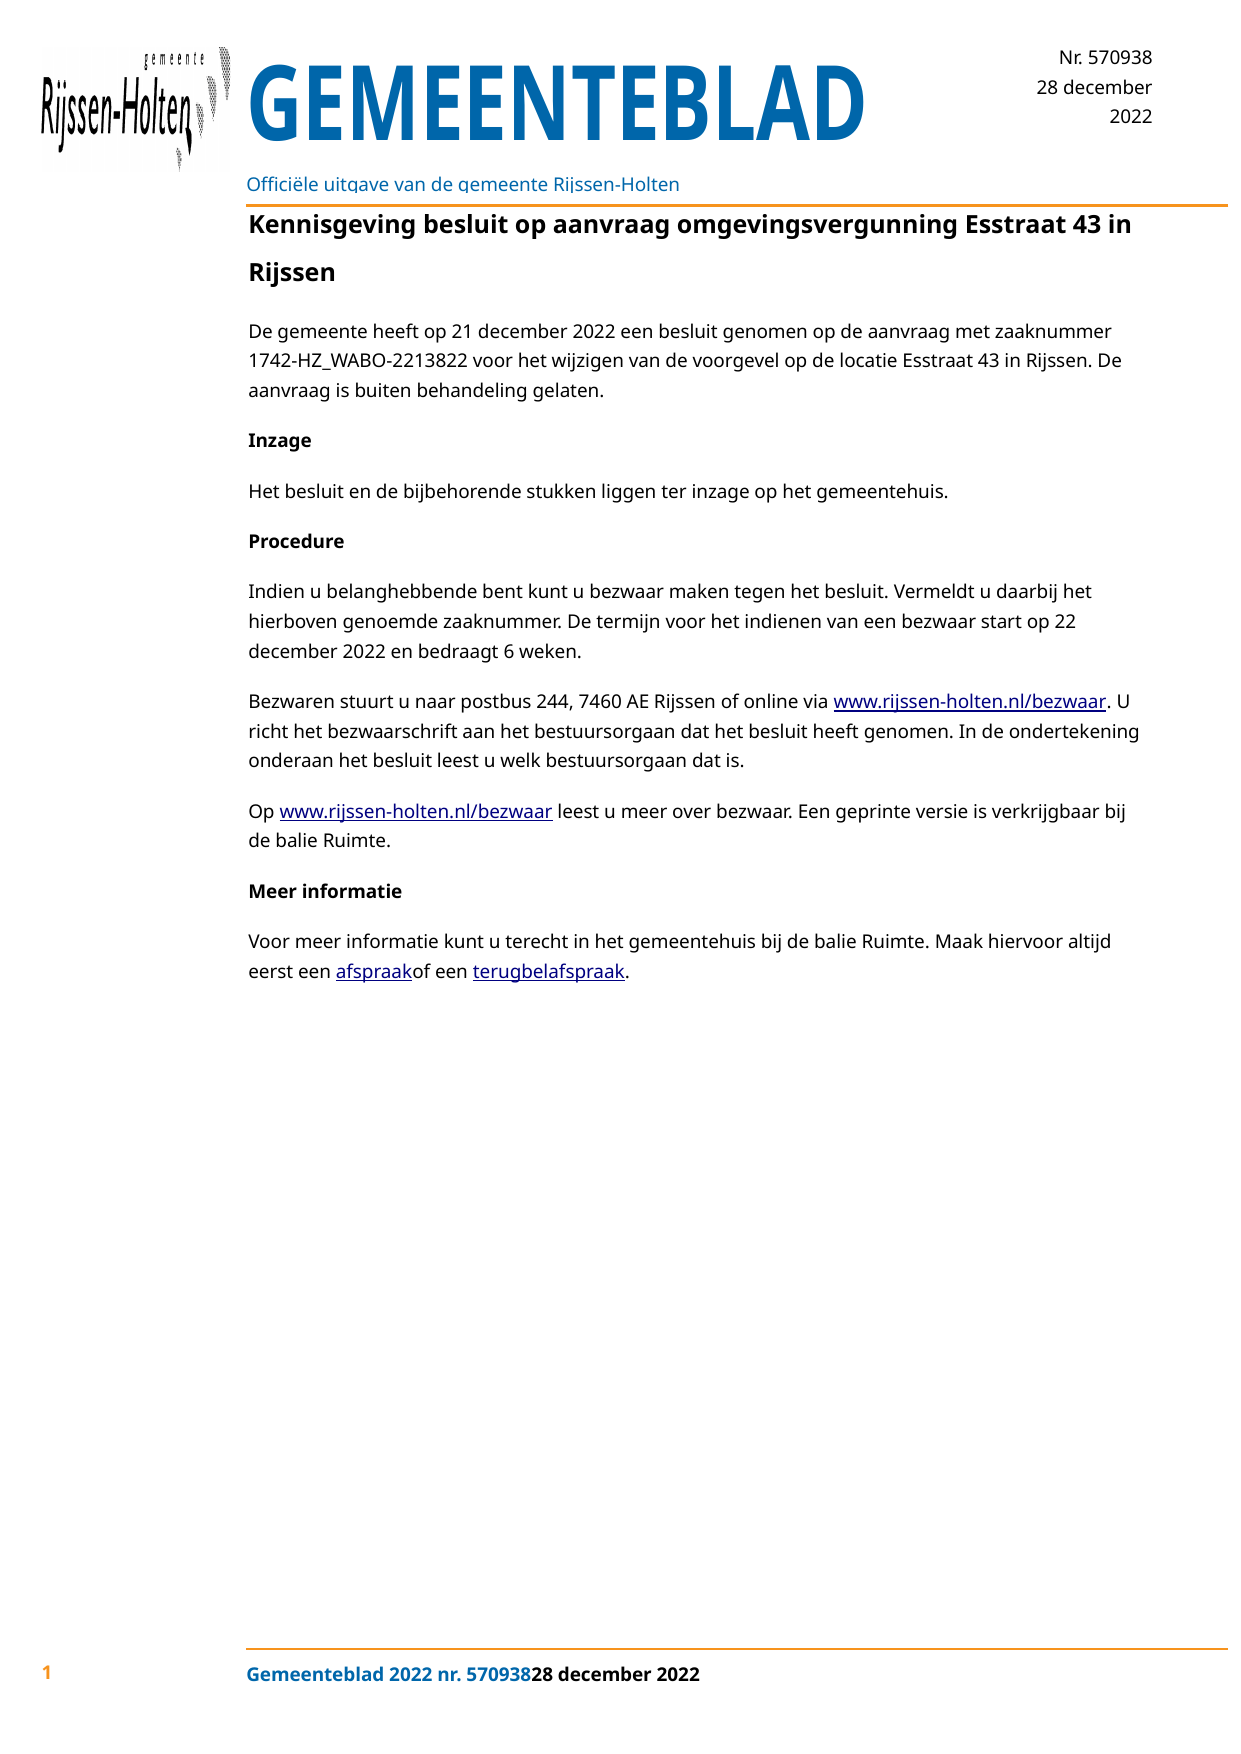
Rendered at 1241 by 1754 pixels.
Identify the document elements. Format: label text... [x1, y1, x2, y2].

text Op www.rijssen-holten.nl/bezwaar leest u meer over bezwaar. Een geprinte versie is verkrijgbaar bij de balie Ruimte. [248, 798, 1152, 853]
text Het besluit en de bijbehorende stukken liggen ter inzage op het gemeentehuis. [248, 478, 1152, 504]
text Bezwaren stuurt u naar postbus 244, 7460 AE Rijssen of online via www.rijssen-holten.nl/bezwaar. U richt het bezwaarschrift aan het bestuursorgaan dat het besluit heeft genomen. In de ondertekening onderaan het besluit leest u welk bestuursorgaan dat is. [248, 688, 1152, 773]
text Kennisgeving besluit op aanvraag omgevingsvergunning Esstraat 43 in Rijssen [248, 207, 1152, 288]
picture [41, 47, 231, 172]
text Procedure [248, 528, 1152, 554]
text Meer informatie [248, 878, 1152, 904]
text Inzage [248, 427, 1152, 453]
text Indien u belanghebbende bent kunt u bezwaar maken tegen het besluit. Vermeldt u daarbij het hierboven genoemde zaaknummer. De termijn voor het indienen van een bezwaar start op 22 december 2022 en bedraagt 6 weken. [248, 579, 1152, 664]
text De gemeente heeft op 21 december 2022 een besluit genomen op de aanvraag met zaaknummer 1742-HZ_WABO-2213822 voor het wijzigen van de voorgevel op de locatie Esstraat 43 in Rijssen. De aanvraag is buiten behandeling gelaten. [248, 318, 1152, 403]
text Voor meer informatie kunt u terecht in het gemeentehuis bij de balie Ruimte. Maak hiervoor altijd eerst een afspraakof een terugbelafspraak. [248, 928, 1152, 984]
